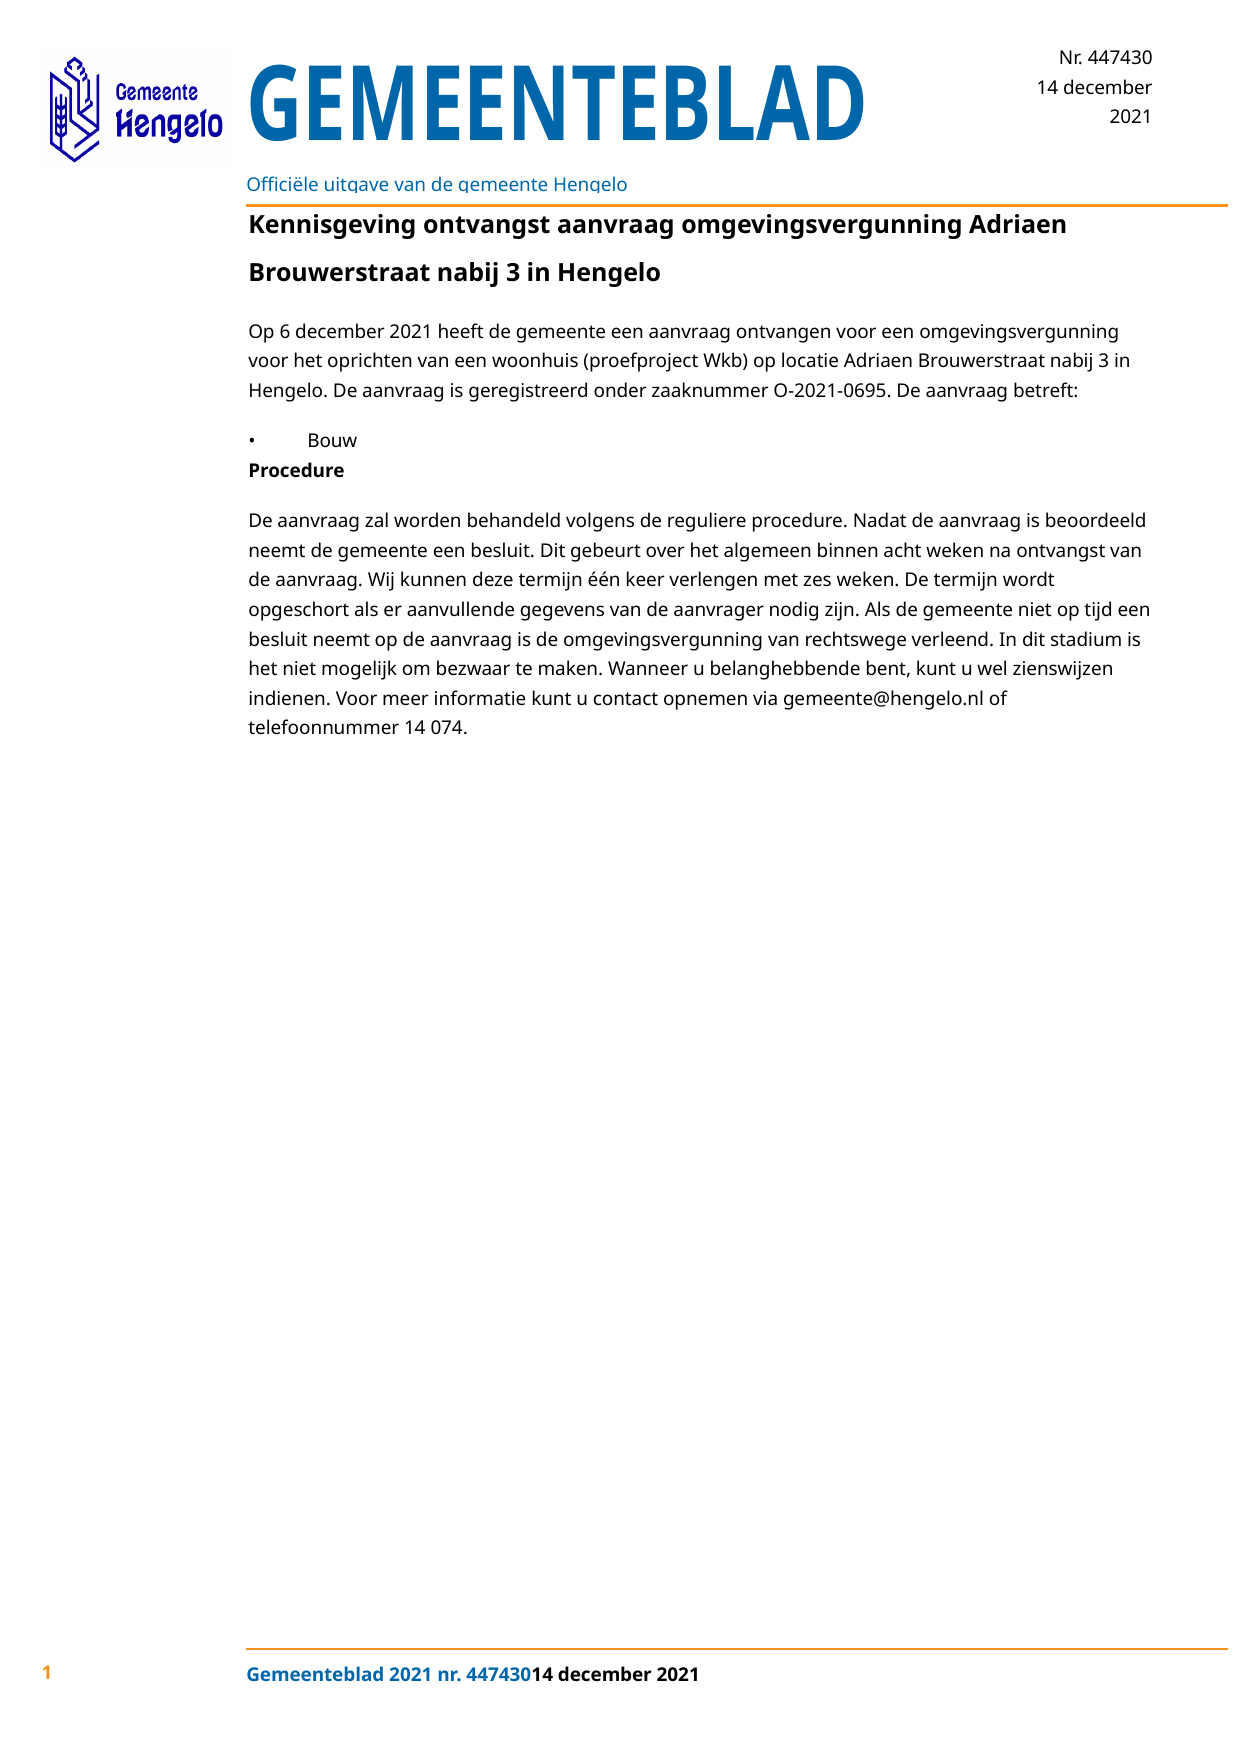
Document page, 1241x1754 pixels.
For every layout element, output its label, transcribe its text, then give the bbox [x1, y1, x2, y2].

list Bouw [248, 427, 1152, 453]
text Kennisgeving ontvangst aanvraag omgevingsvergunning Adriaen Brouwerstraat nabij 3 in Hengelo [248, 207, 1152, 288]
picture [41, 47, 231, 172]
text De aanvraag zal worden behandeld volgens de reguliere procedure. Nadat de aanvraag is beoordeeld neemt de gemeente een besluit. Dit gebeurt over het algemeen binnen acht weken na ontvangst van de aanvraag. Wij kunnen deze termijn één keer verlengen met zes weken. De termijn wordt opgeschort als er aanvullende gegevens van de aanvrager nodig zijn. Als de gemeente niet op tijd een besluit neemt op de aanvraag is de omgevingsvergunning van rechtswege verleend. In dit stadium is het niet mogelijk om bezwaar te maken. Wanneer u belanghebbende bent, kunt u wel zienswijzen indienen. Voor meer informatie kunt u contact opnemen via gemeente@hengelo.nl of telefoonnummer 14 074. [248, 507, 1152, 740]
text Op 6 december 2021 heeft de gemeente een aanvraag ontvangen voor een omgevingsvergunning voor het oprichten van een woonhuis (proefproject Wkb) op locatie Adriaen Brouwerstraat nabij 3 in Hengelo. De aanvraag is geregistreerd onder zaaknummer O-2021-0695. De aanvraag betreft: [248, 318, 1152, 403]
text Procedure [248, 457, 1152, 483]
